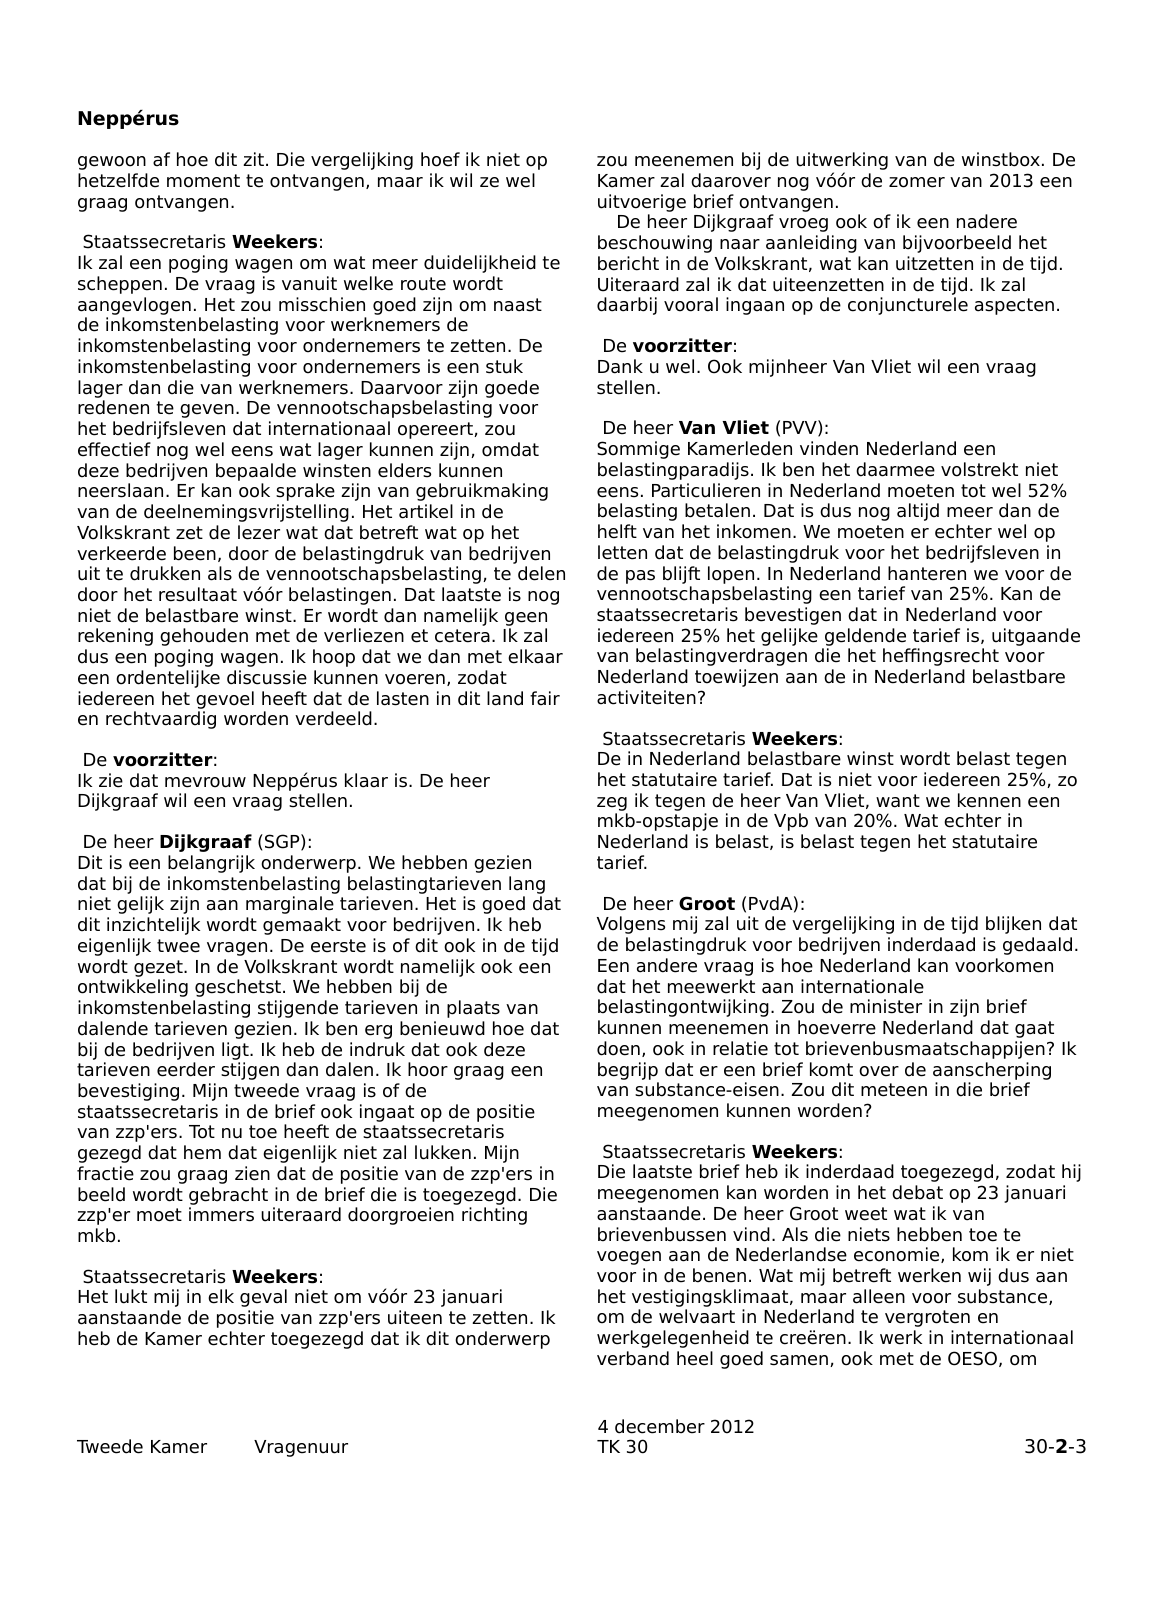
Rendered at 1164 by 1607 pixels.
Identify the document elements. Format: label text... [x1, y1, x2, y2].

text De heer Groot (PvdA): [596, 893, 1087, 914]
text Volgens mij zal uit de vergelijking in de tijd blijken dat de belastingdruk voor bedrijven inderdaad is gedaald. Een andere vraag is hoe Nederland kan voorkomen dat het meewerkt aan internationale belastingontwijking. Zou de minister in zijn brief kunnen meenemen in hoeverre Nederland dat gaat doen, ook in relatie tot brievenbusmaatschappijen? Ik begrijp dat er een brief komt over de aanscherping van substance-eisen. Zou dit meteen in die brief meegenomen kunnen worden? [596, 914, 1087, 1122]
text Staatssecretaris Weekers: [77, 1267, 567, 1287]
text De voorzitter: [596, 336, 1087, 357]
text De heer Dijkgraaf (SGP): [77, 832, 567, 853]
text Het lukt mij in elk geval niet om vóór 23 januari aanstaande de positie van zzp'ers uiteen te zetten. Ik heb de Kamer echter toegezegd dat ik dit onderwerp [77, 1287, 567, 1349]
text Sommige Kamerleden vinden Nederland een belastingparadijs. Ik ben het daarmee volstrekt niet eens. Particulieren in Nederland moeten tot wel 52% belasting betalen. Dat is dus nog altijd meer dan de helft van het inkomen. We moeten er echter wel op letten dat de belastingdruk voor het bedrijfsleven in de pas blijft lopen. In Nederland hanteren we voor de vennootschapsbelasting een tarief van 25%. Kan de staatssecretaris bevestigen dat in Nederland voor iedereen 25% het gelijke geldende tarief is, uitgaande van belastingverdragen die het heffingsrecht voor Nederland toewijzen aan de in Nederland belastbare activiteiten? [596, 439, 1087, 708]
text De in Nederland belastbare winst wordt belast tegen het statutaire tarief. Dat is niet voor iedereen 25%, zo zeg ik tegen de heer Van Vliet, want we kennen een mkb-opstapje in de Vpb van 20%. Wat echter in Nederland is belast, is belast tegen het statutaire tarief. [596, 749, 1087, 873]
text zou meenemen bij de uitwerking van de winstbox. De Kamer zal daarover nog vóór de zomer van 2013 een uitvoerige brief ontvangen. [596, 150, 1087, 212]
text De heer Van Vliet (PVV): [596, 418, 1087, 439]
text Ik zal een poging wagen om wat meer duidelijkheid te scheppen. De vraag is vanuit welke route wordt aangevlogen. Het zou misschien goed zijn om naast de inkomstenbelasting voor werknemers de inkomstenbelasting voor ondernemers te zetten. De inkomstenbelasting voor ondernemers is een stuk lager dan die van werknemers. Daarvoor zijn goede redenen te geven. De vennootschapsbelasting voor het bedrijfsleven dat internationaal opereert, zou effectief nog wel eens wat lager kunnen zijn, omdat deze bedrijven bepaalde winsten elders kunnen neerslaan. Er kan ook sprake zijn van gebruikmaking van de deelnemingsvrijstelling. Het artikel in de Volkskrant zet de lezer wat dat betreft wat op het verkeerde been, door de belastingdruk van bedrijven uit te drukken als de vennootschapsbelasting, te delen door het resultaat vóór belastingen. Dat laatste is nog niet de belastbare winst. Er wordt dan namelijk geen rekening gehouden met de verliezen et cetera. Ik zal dus een poging wagen. Ik hoop dat we dan met elkaar een ordentelijke discussie kunnen voeren, zodat iedereen het gevoel heeft dat de lasten in dit land fair en rechtvaardig worden verdeeld. [77, 253, 567, 730]
text Staatssecretaris Weekers: [77, 232, 567, 253]
text gewoon af hoe dit zit. Die vergelijking hoef ik niet op hetzelfde moment te ontvangen, maar ik wil ze wel graag ontvangen. [77, 150, 567, 212]
text Staatssecretaris Weekers: [596, 1142, 1087, 1162]
text Dit is een belangrijk onderwerp. We hebben gezien dat bij de inkomstenbelasting belastingtarieven lang niet gelijk zijn aan marginale tarieven. Het is goed dat dit inzichtelijk wordt gemaakt voor bedrijven. Ik heb eigenlijk twee vragen. De eerste is of dit ook in de tijd wordt gezet. In de Volkskrant wordt namelijk ook een ontwikkeling geschetst. We hebben bij de inkomstenbelasting stijgende tarieven in plaats van dalende tarieven gezien. Ik ben erg benieuwd hoe dat bij de bedrijven ligt. Ik heb de indruk dat ook deze tarieven eerder stijgen dan dalen. Ik hoor graag een bevestiging. Mijn tweede vraag is of de staatssecretaris in de brief ook ingaat op de positie van zzp'ers. Tot nu toe heeft de staatssecretaris gezegd dat hem dat eigenlijk niet zal lukken. Mijn fractie zou graag zien dat de positie van de zzp'ers in beeld wordt gebracht in de brief die is toegezegd. Die zzp'er moet immers uiteraard doorgroeien richting mkb. [77, 853, 567, 1247]
text Ik zie dat mevrouw Neppérus klaar is. De heer Dijkgraaf wil een vraag stellen. [77, 771, 567, 812]
text De voorzitter: [77, 750, 567, 771]
text De heer Dijkgraaf vroeg ook of ik een nadere beschouwing naar aanleiding van bijvoorbeeld het bericht in de Volkskrant, wat kan uitzetten in de tijd. Uiteraard zal ik dat uiteenzetten in de tijd. Ik zal daarbij vooral ingaan op de conjuncturele aspecten. [596, 212, 1087, 316]
text Die laatste brief heb ik inderdaad toegezegd, zodat hij meegenomen kan worden in het debat op 23 januari aanstaande. De heer Groot weet wat ik van brievenbussen vind. Als die niets hebben toe te voegen aan de Nederlandse economie, kom ik er niet voor in de benen. Wat mij betreft werken wij dus aan het vestigingsklimaat, maar alleen voor substance, om de welvaart in Nederland te vergroten en werkgelegenheid te creëren. Ik werk in internationaal verband heel goed samen, ook met de OESO, om [596, 1162, 1087, 1369]
text Dank u wel. Ook mijnheer Van Vliet wil een vraag stellen. [596, 357, 1087, 398]
text Staatssecretaris Weekers: [596, 728, 1087, 749]
